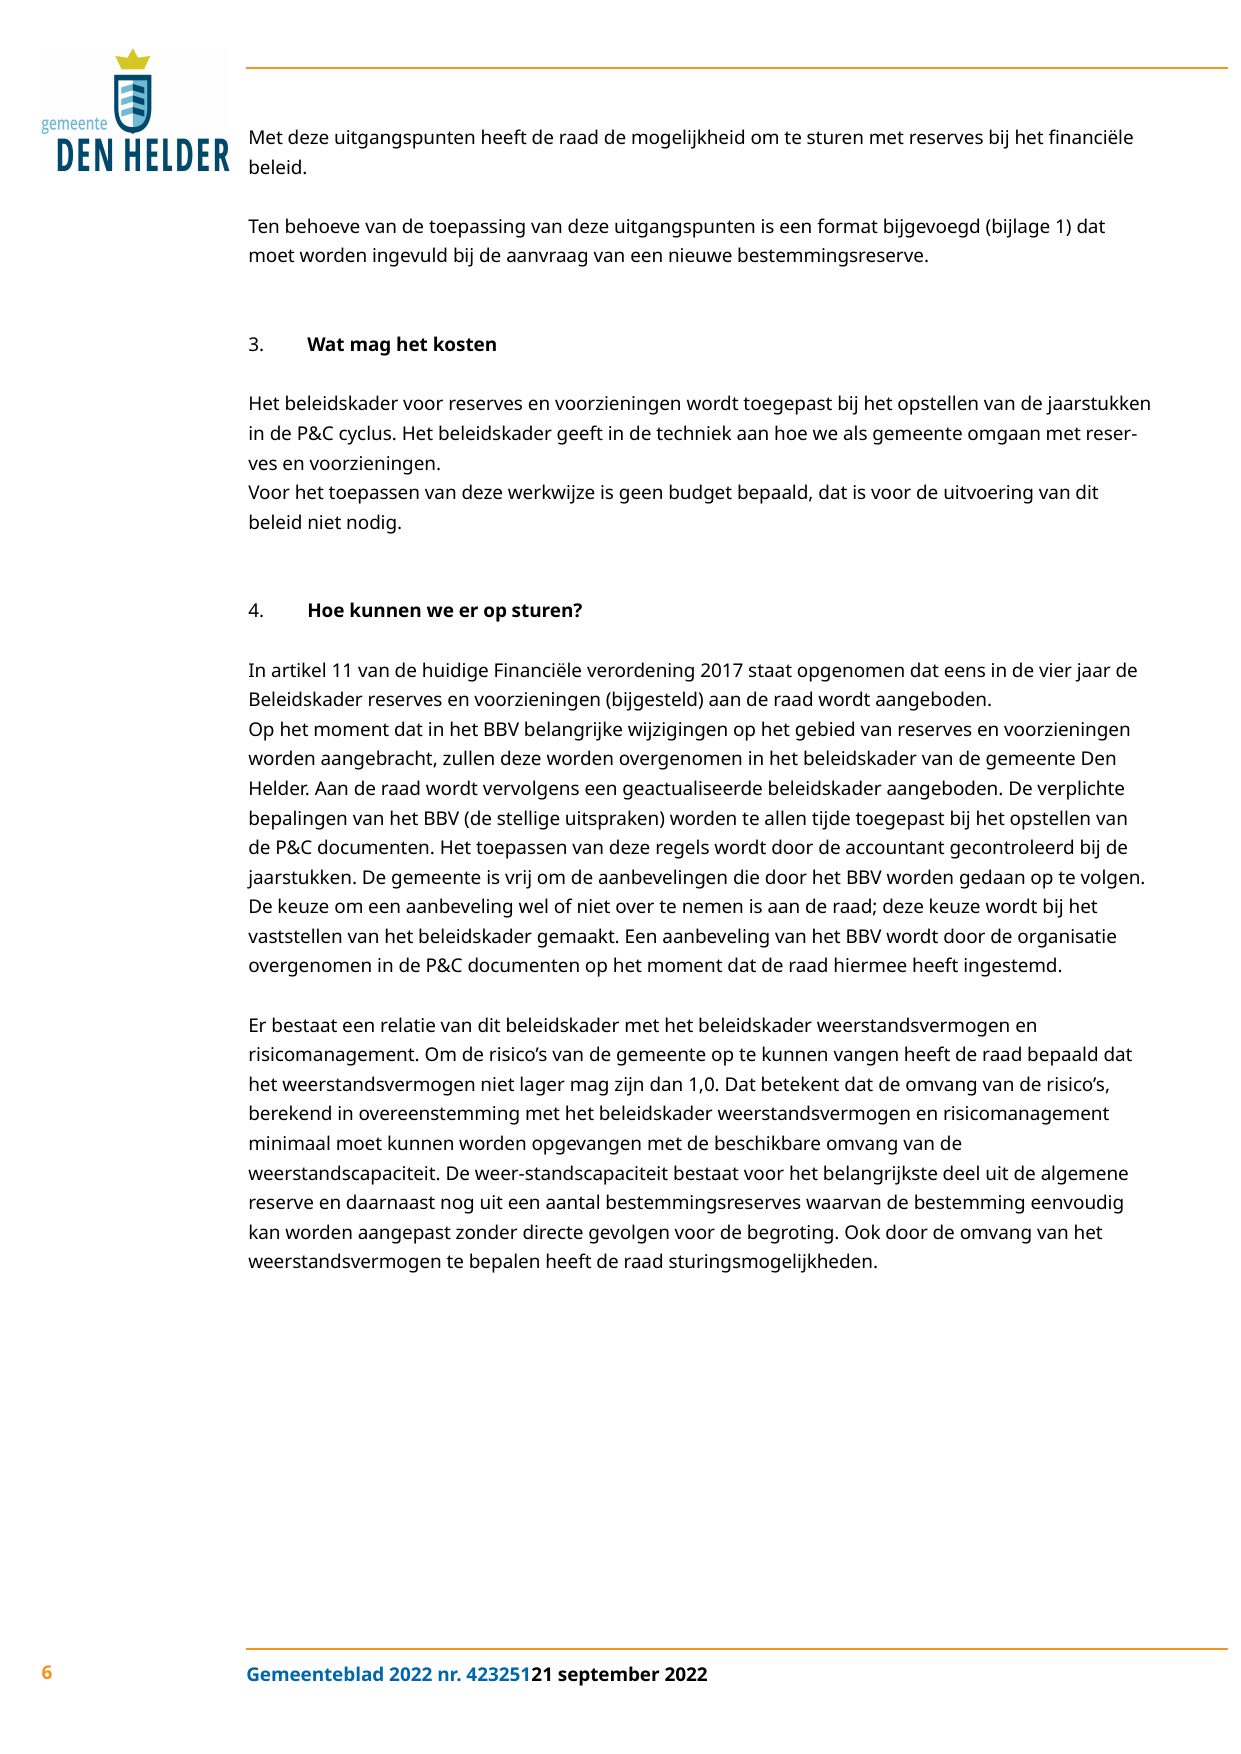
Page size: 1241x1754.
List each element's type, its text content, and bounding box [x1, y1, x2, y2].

text In artikel 11 van de huidige Financiële verordening 2017 staat opgenomen dat eens in de vier jaar de Beleidskader reserves en voorzieningen (bijgesteld) aan de raad wordt aangeboden. [248, 657, 1152, 712]
picture [182, 144, 187, 165]
picture [100, 154, 106, 172]
text Met deze uitgangspunten heeft de raad de mogelijkheid om te sturen met reserves bij het financiële beleid. [248, 124, 1152, 180]
picture [63, 144, 68, 165]
text Ten behoeve van de toepassing van deze uitgangspunten is een format bijgevoegd (bijlage 1) dat moet worden ingevuld bij de aanvraag van een nieuwe bestemmingsreserve. [248, 213, 1152, 268]
text Op het moment dat in het BBV belangrijke wijzigingen op het gebied van reserves en voorzieningen worden aangebracht, zullen deze worden overgenomen in het beleidskader van de gemeente Den Helder. Aan de raad wordt vervolgens een geactualiseerde beleidskader aangeboden. De verplichte bepalingen van het BBV (de stellige uitspraken) worden te allen tijde toegepast bij het opstellen van de P&C documenten. Het toepassen van deze regels wordt door de accountant gecontroleerd bij de jaarstukken. De gemeente is vrij om de aanbevelingen die door het BBV worden gedaan op te volgen. De keuze om een aanbeveling wel of niet over te nemen is aan de raad; deze keuze wordt bij het vaststellen van het beleidskader gemaakt. Een aanbeveling van het BBV wordt door de organisatie overgenomen in de P&C documenten op het moment dat de raad hiermee heeft ingestemd. [248, 716, 1152, 978]
list Wat mag het kosten [248, 331, 1152, 357]
text Er bestaat een relatie van dit beleidskader met het beleidskader weerstandsvermogen en risicomanagement. Om de risico’s van de gemeente op te kunnen vangen heeft de raad bepaald dat het weerstandsvermogen niet lager mag zijn dan 1,0. Dat betekent dat de omvang van de risico’s, berekend in overeenstemming met het beleidskader weerstandsvermogen en risicomanagement minimaal moet kunnen worden opgevangen met de beschikbare omvang van de weerstandscapaciteit. De weer-standscapaciteit bestaat voor het belangrijkste deel uit de algemene reserve en daarnaast nog uit een aantal bestemmingsreserves waarvan de bestemming eenvoudig kan worden aangepast zonder directe gevolgen voor de begroting. Ook door de omvang van het weerstandsvermogen te bepalen heeft de raad sturingsmogelijkheden. [248, 1012, 1152, 1274]
picture [41, 47, 231, 172]
text Voor het toepassen van deze werkwijze is geen budget bepaald, dat is voor de uitvoering van dit beleid niet nodig. [248, 479, 1152, 535]
text Het beleidskader voor reserves en voorzieningen wordt toegepast bij het opstellen van de jaarstukken in de P&C cyclus. Het beleidskader geeft in de techniek aan hoe we als gemeente omgaan met reser-ves en voorzieningen. [248, 391, 1152, 476]
list Hoe kunnen we er op sturen? [248, 598, 1152, 623]
picture [130, 157, 135, 172]
picture [220, 160, 224, 172]
